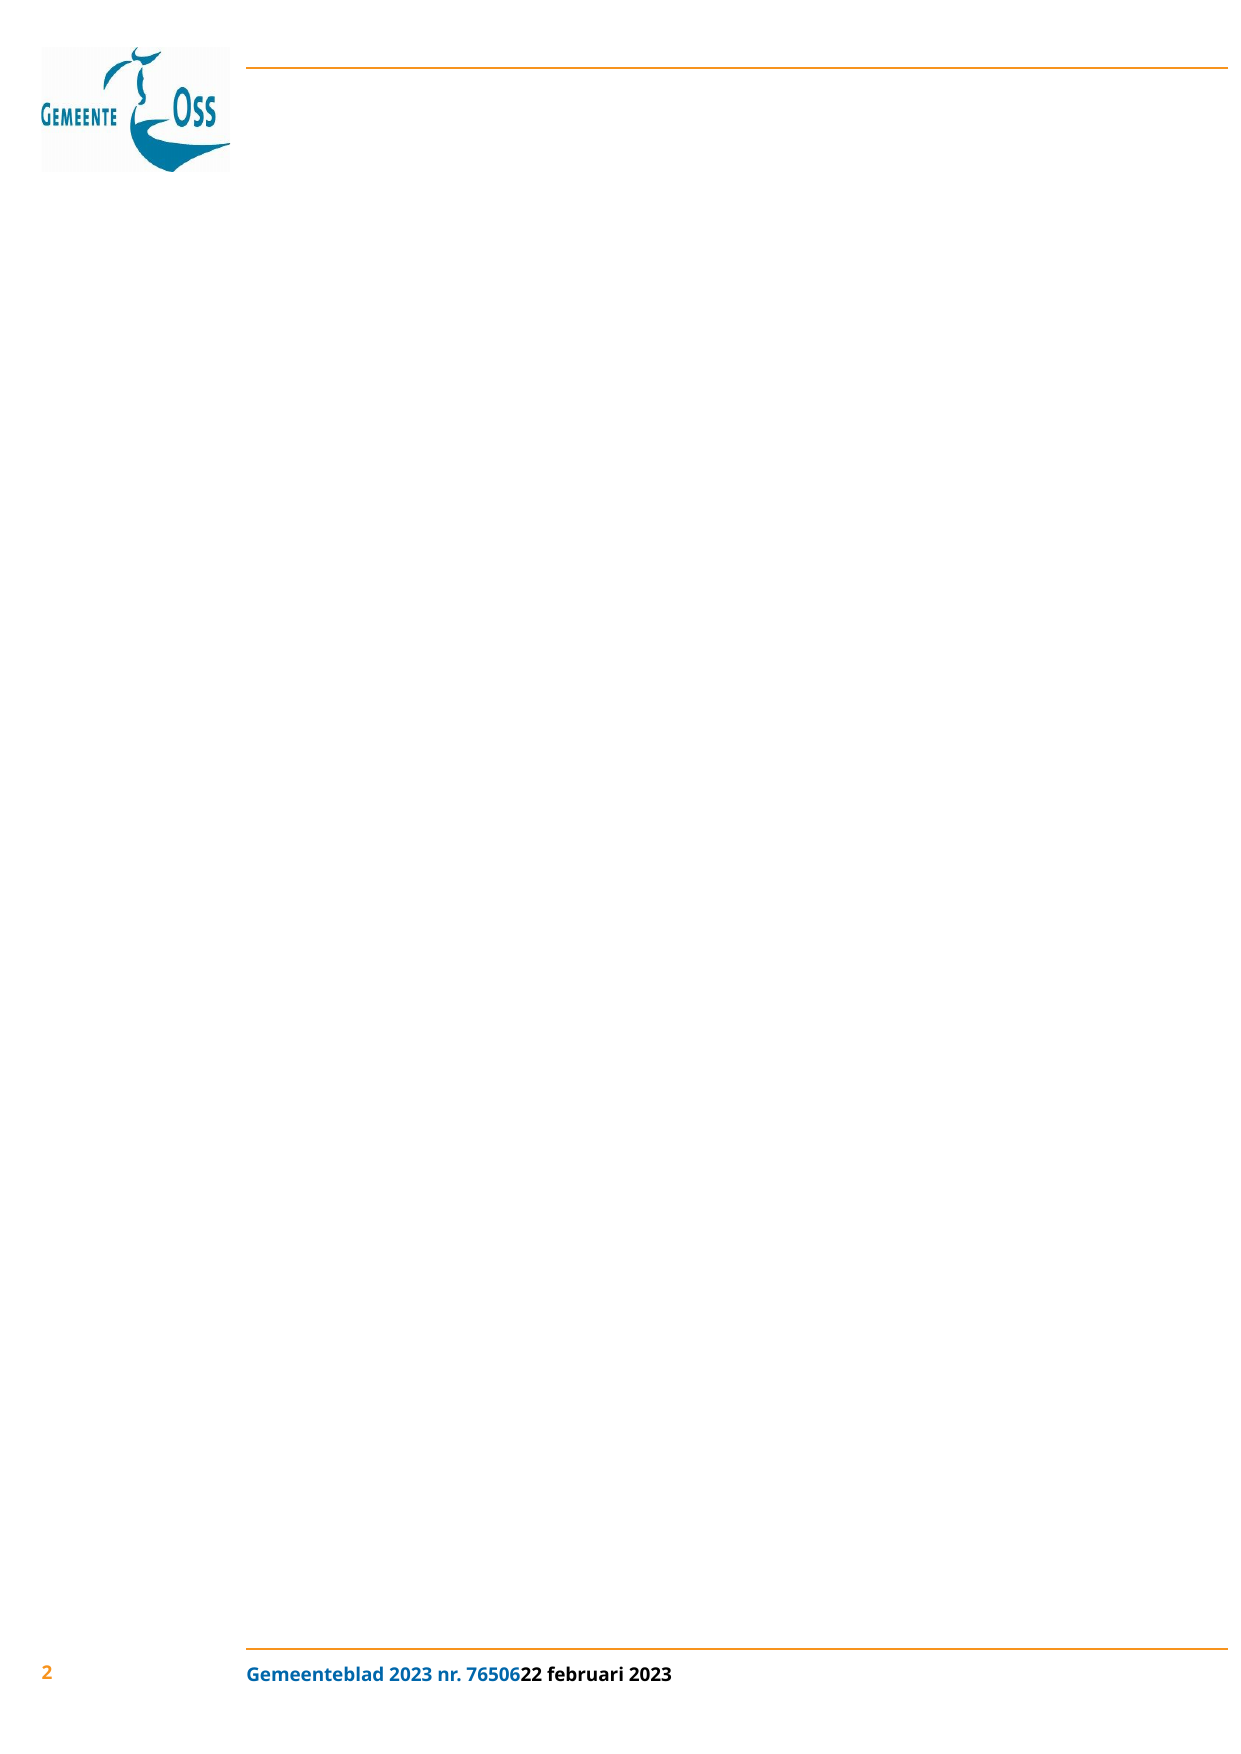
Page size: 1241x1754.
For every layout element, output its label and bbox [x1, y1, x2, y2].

picture [41, 47, 231, 172]
